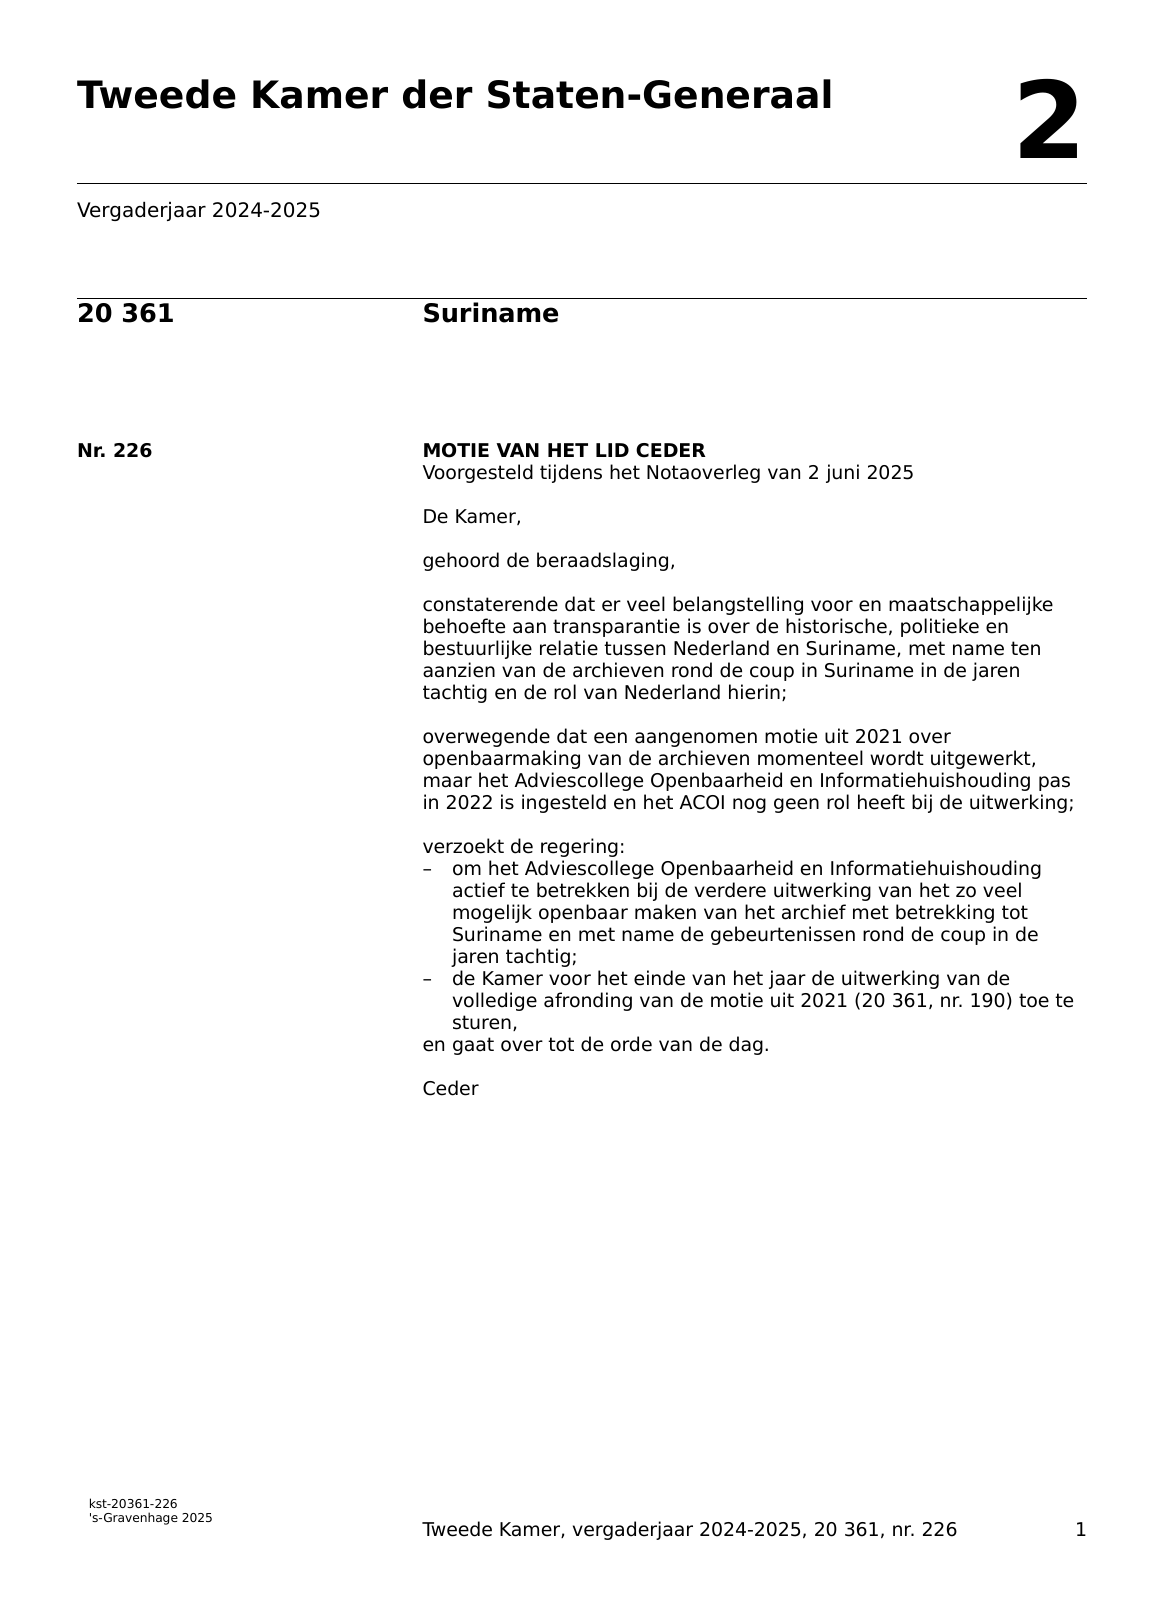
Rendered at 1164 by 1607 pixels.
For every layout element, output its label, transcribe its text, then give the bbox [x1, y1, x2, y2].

text Ceder [422, 1078, 1087, 1100]
subtitle Nr. 226 MOTIE VAN HET LID CEDER [77, 440, 1087, 462]
text gehoord de beraadslaging, [422, 550, 1087, 572]
text verzoekt de regering: [422, 836, 1087, 858]
text constaterende dat er veel belangstelling voor en maatschappelijke behoefte aan transparantie is over de historische, politieke en bestuurlijke relatie tussen Nederland en Suriname, met name ten aanzien van de archieven rond de coup in Suriname in de jaren tachtig en de rol van Nederland hierin; [422, 594, 1087, 704]
text 's-Gravenhage 2025 [88, 1511, 323, 1525]
text kst-20361-226 [88, 1497, 323, 1511]
text – de Kamer voor het einde van het jaar de uitwerking van de volledige afronding van de motie uit 2021 (20 361, nr. 190) toe te sturen, [422, 968, 1087, 1034]
text Voorgesteld tijdens het Notaoverleg van 2 juni 2025 [422, 462, 1087, 484]
table_header Tweede Kamer der Staten-Generaal [77, 59, 886, 183]
subtitle 20 361 Suriname [77, 299, 1087, 329]
text De Kamer, [422, 506, 1087, 528]
text overwegende dat een aangenomen motie uit 2021 over openbaarmaking van de archieven momenteel wordt uitgewerkt, maar het Adviescollege Openbaarheid en Informatiehuishouding pas in 2022 is ingesteld en het ACOI nog geen rol heeft bij de uitwerking; [422, 726, 1087, 814]
table_header 2 [886, 59, 1087, 183]
text en gaat over tot de orde van de dag. [422, 1034, 1087, 1056]
text – om het Adviescollege Openbaarheid en Informatiehuishouding actief te betrekken bij de verdere uitwerking van het zo veel mogelijk openbaar maken van het archief met betrekking tot Suriname en met name de gebeurtenissen rond de coup in de jaren tachtig; [422, 858, 1087, 968]
table_cell Vergaderjaar 2024-2025 [77, 184, 1087, 298]
